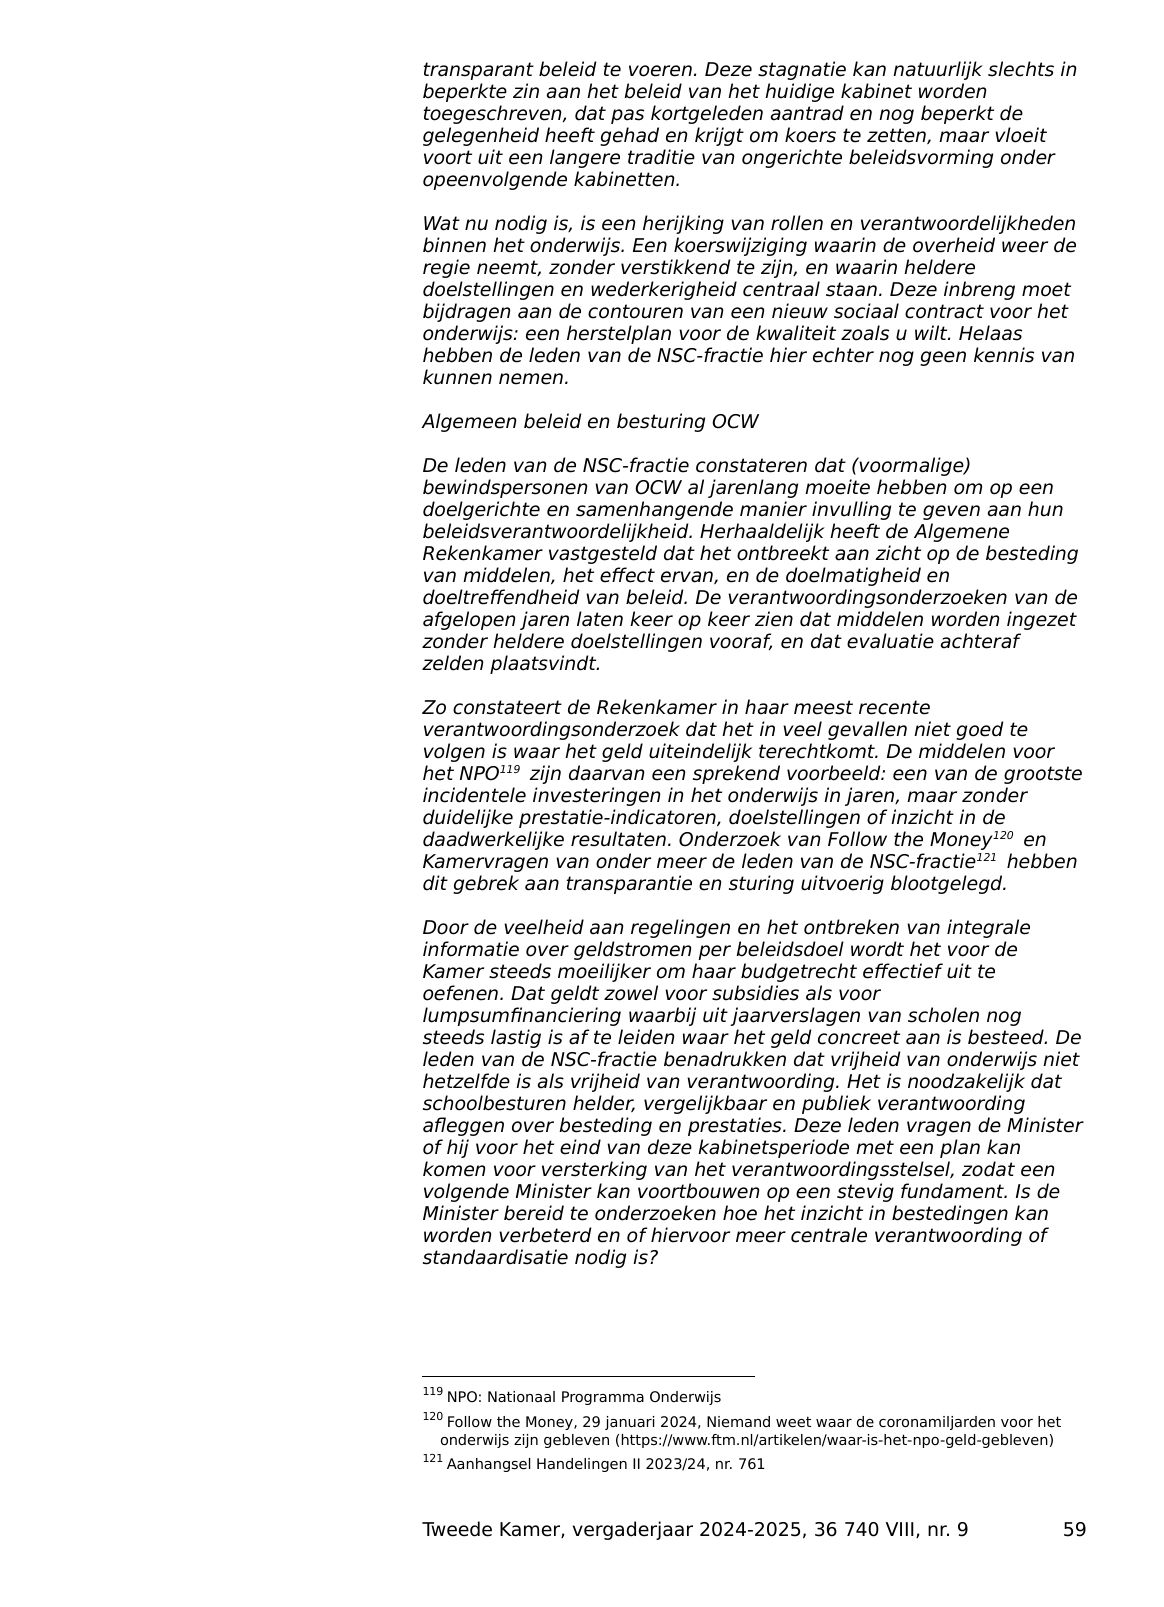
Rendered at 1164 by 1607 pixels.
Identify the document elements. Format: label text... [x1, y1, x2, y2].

text Follow the Money, 29 januari 2024, Niemand weet waar de coronamiljarden voor het onderwijs zijn gebleven (https://www.ftm.nl/artikelen/waar-is-het-npo-geld-gebleven) [422, 1410, 1087, 1449]
subtitle Algemeen beleid en besturing OCW [422, 411, 1087, 433]
text De leden van de NSC-fractie constateren dat (voormalige) bewindspersonen van OCW al jarenlang moeite hebben om op een doelgerichte en samenhangende manier invulling te geven aan hun beleidsverantwoordelijkheid. Herhaaldelijk heeft de Algemene Rekenkamer vastgesteld dat het ontbreekt aan zicht op de besteding van middelen, het effect ervan, en de doelmatigheid en doeltreffendheid van beleid. De verantwoordingsonderzoeken van de afgelopen jaren laten keer op keer zien dat middelen worden ingezet zonder heldere doelstellingen vooraf, en dat evaluatie achteraf zelden plaatsvindt. [422, 455, 1087, 675]
text Aanhangsel Handelingen II 2023/24, nr. 761 [422, 1452, 1087, 1474]
text transparant beleid te voeren. Deze stagnatie kan natuurlijk slechts in beperkte zin aan het beleid van het huidige kabinet worden toegeschreven, dat pas kortgeleden aantrad en nog beperkt de gelegenheid heeft gehad en krijgt om koers te zetten, maar vloeit voort uit een langere traditie van ongerichte beleidsvorming onder opeenvolgende kabinetten. [422, 59, 1087, 191]
text Wat nu nodig is, is een herijking van rollen en verantwoordelijkheden binnen het onderwijs. Een koerswijziging waarin de overheid weer de regie neemt, zonder verstikkend te zijn, en waarin heldere doelstellingen en wederkerigheid centraal staan. Deze inbreng moet bijdragen aan de contouren van een nieuw sociaal contract voor het onderwijs: een herstelplan voor de kwaliteit zoals u wilt. Helaas hebben de leden van de NSC-fractie hier echter nog geen kennis van kunnen nemen. [422, 213, 1087, 389]
text Zo constateert de Rekenkamer in haar meest recente verantwoordingsonderzoek dat het in veel gevallen niet goed te volgen is waar het geld uiteindelijk terechtkomt. De middelen voor het NPO zijn daarvan een sprekend voorbeeld: een van de grootste incidentele investeringen in het onderwijs in jaren, maar zonder duidelijke prestatie-indicatoren, doelstellingen of inzicht in de daadwerkelijke resultaten. Onderzoek van Follow the Money en Kamervragen van onder meer de leden van de NSC-fractie hebben dit gebrek aan transparantie en sturing uitvoerig blootgelegd. [422, 697, 1087, 895]
text Door de veelheid aan regelingen en het ontbreken van integrale informatie over geldstromen per beleidsdoel wordt het voor de Kamer steeds moeilijker om haar budgetrecht effectief uit te oefenen. Dat geldt zowel voor subsidies als voor lumpsumfinanciering waarbij uit jaarverslagen van scholen nog steeds lastig is af te leiden waar het geld concreet aan is besteed. De leden van de NSC-fractie benadrukken dat vrijheid van onderwijs niet hetzelfde is als vrijheid van verantwoording. Het is noodzakelijk dat schoolbesturen helder, vergelijkbaar en publiek verantwoording afleggen over besteding en prestaties. Deze leden vragen de Minister of hij voor het eind van deze kabinetsperiode met een plan kan komen voor versterking van het verantwoordingsstelsel, zodat een volgende Minister kan voortbouwen op een stevig fundament. Is de Minister bereid te onderzoeken hoe het inzicht in bestedingen kan worden verbeterd en of hiervoor meer centrale verantwoording of standaardisatie nodig is? [422, 917, 1087, 1269]
text NPO: Nationaal Programma Onderwijs [422, 1385, 1087, 1407]
